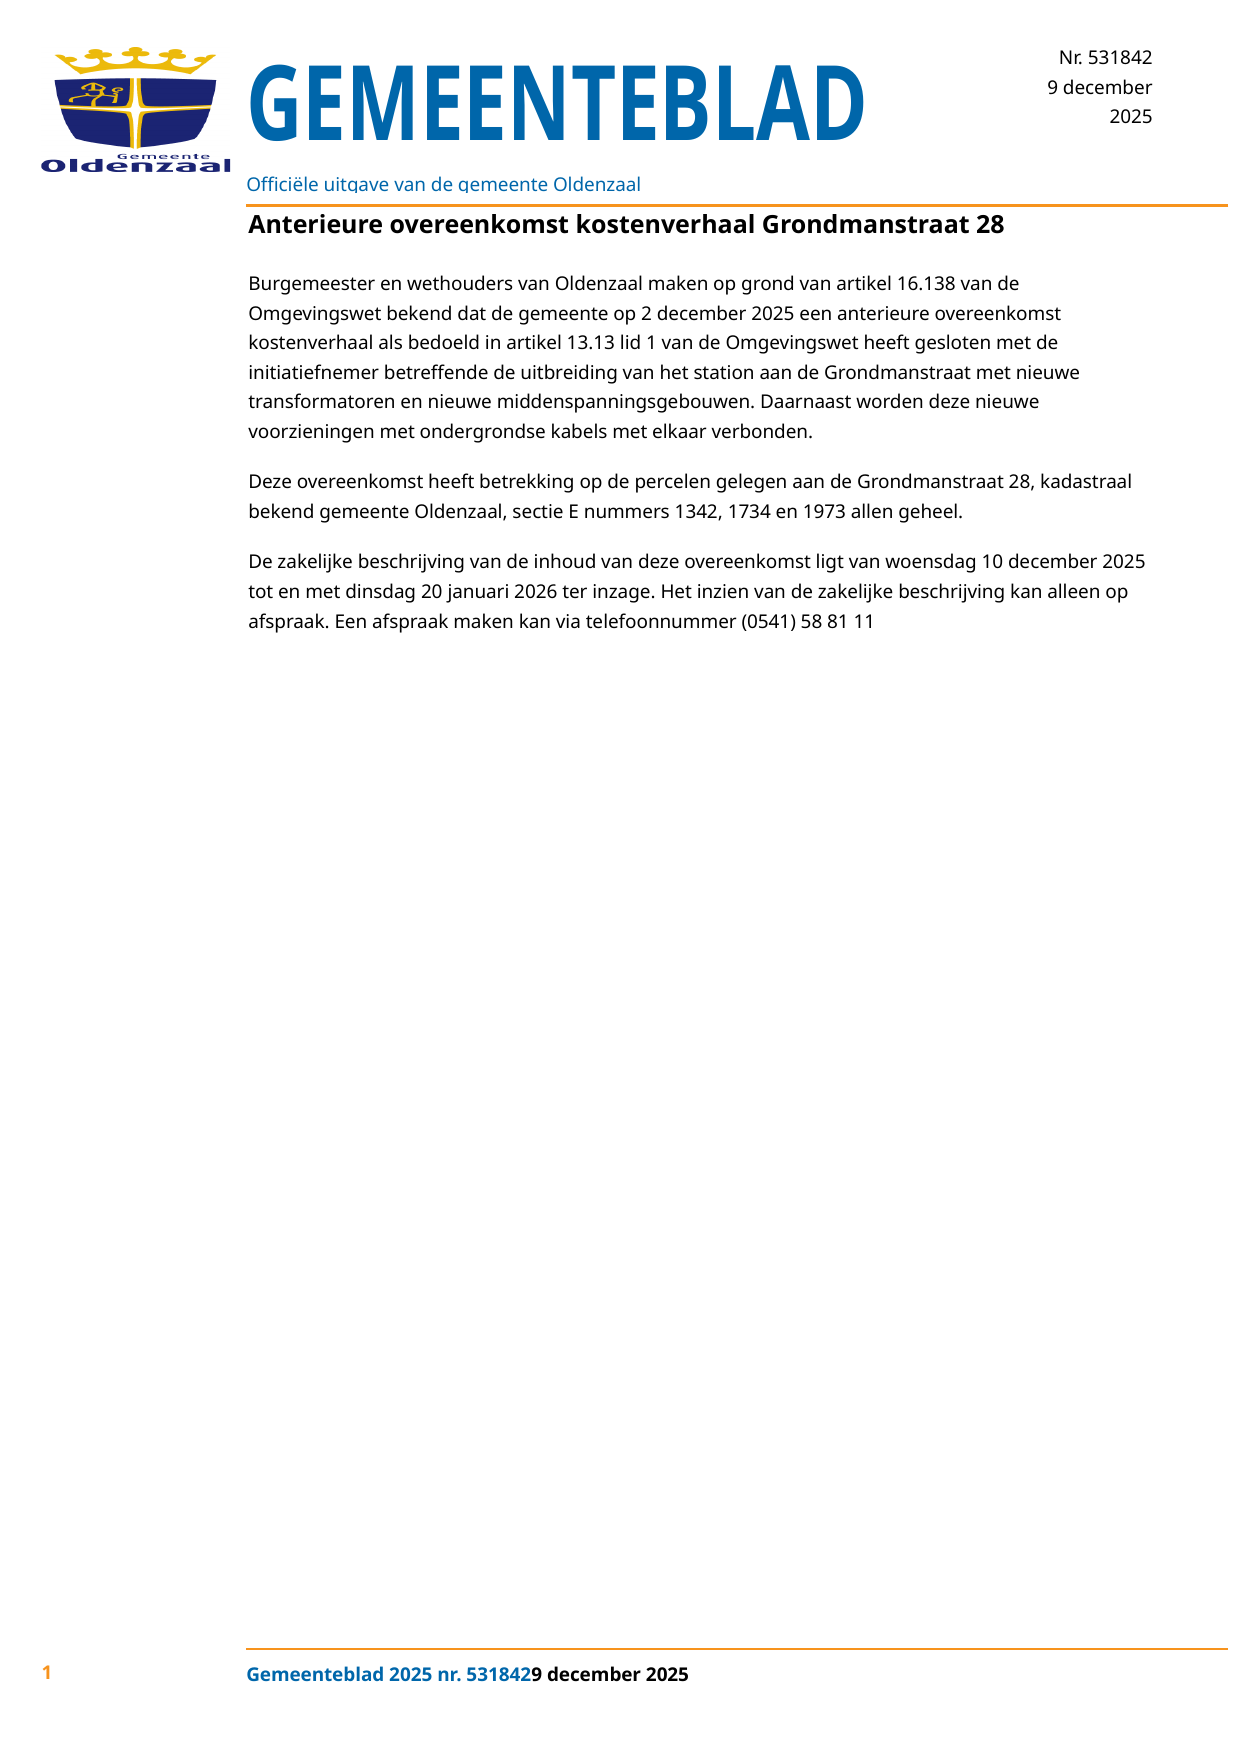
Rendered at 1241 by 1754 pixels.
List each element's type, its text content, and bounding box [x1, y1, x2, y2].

picture [41, 47, 231, 172]
text Burgemeester en wethouders van Oldenzaal maken op grond van artikel 16.138 van de Omgevingswet bekend dat de gemeente op 2 december 2025 een anterieure overeenkomst kostenverhaal als bedoeld in artikel 13.13 lid 1 van de Omgevingswet heeft gesloten met de initiatiefnemer betreffende de uitbreiding van het station aan de Grondmanstraat met nieuwe transformatoren en nieuwe middenspanningsgebouwen. Daarnaast worden deze nieuwe voorzieningen met ondergrondse kabels met elkaar verbonden. [248, 270, 1152, 444]
text Anterieure overeenkomst kostenverhaal Grondmanstraat 28 [248, 207, 1152, 241]
text De zakelijke beschrijving van de inhoud van deze overeenkomst ligt van woensdag 10 december 2025 tot en met dinsdag 20 januari 2026 ter inzage. Het inzien van de zakelijke beschrijving kan alleen op afspraak. Een afspraak maken kan via telefoonnummer (0541) 58 81 11 [248, 549, 1152, 633]
text Deze overeenkomst heeft betrekking op de percelen gelegen aan de Grondmanstraat 28, kadastraal bekend gemeente Oldenzaal, sectie E nummers 1342, 1734 en 1973 allen geheel. [248, 469, 1152, 524]
